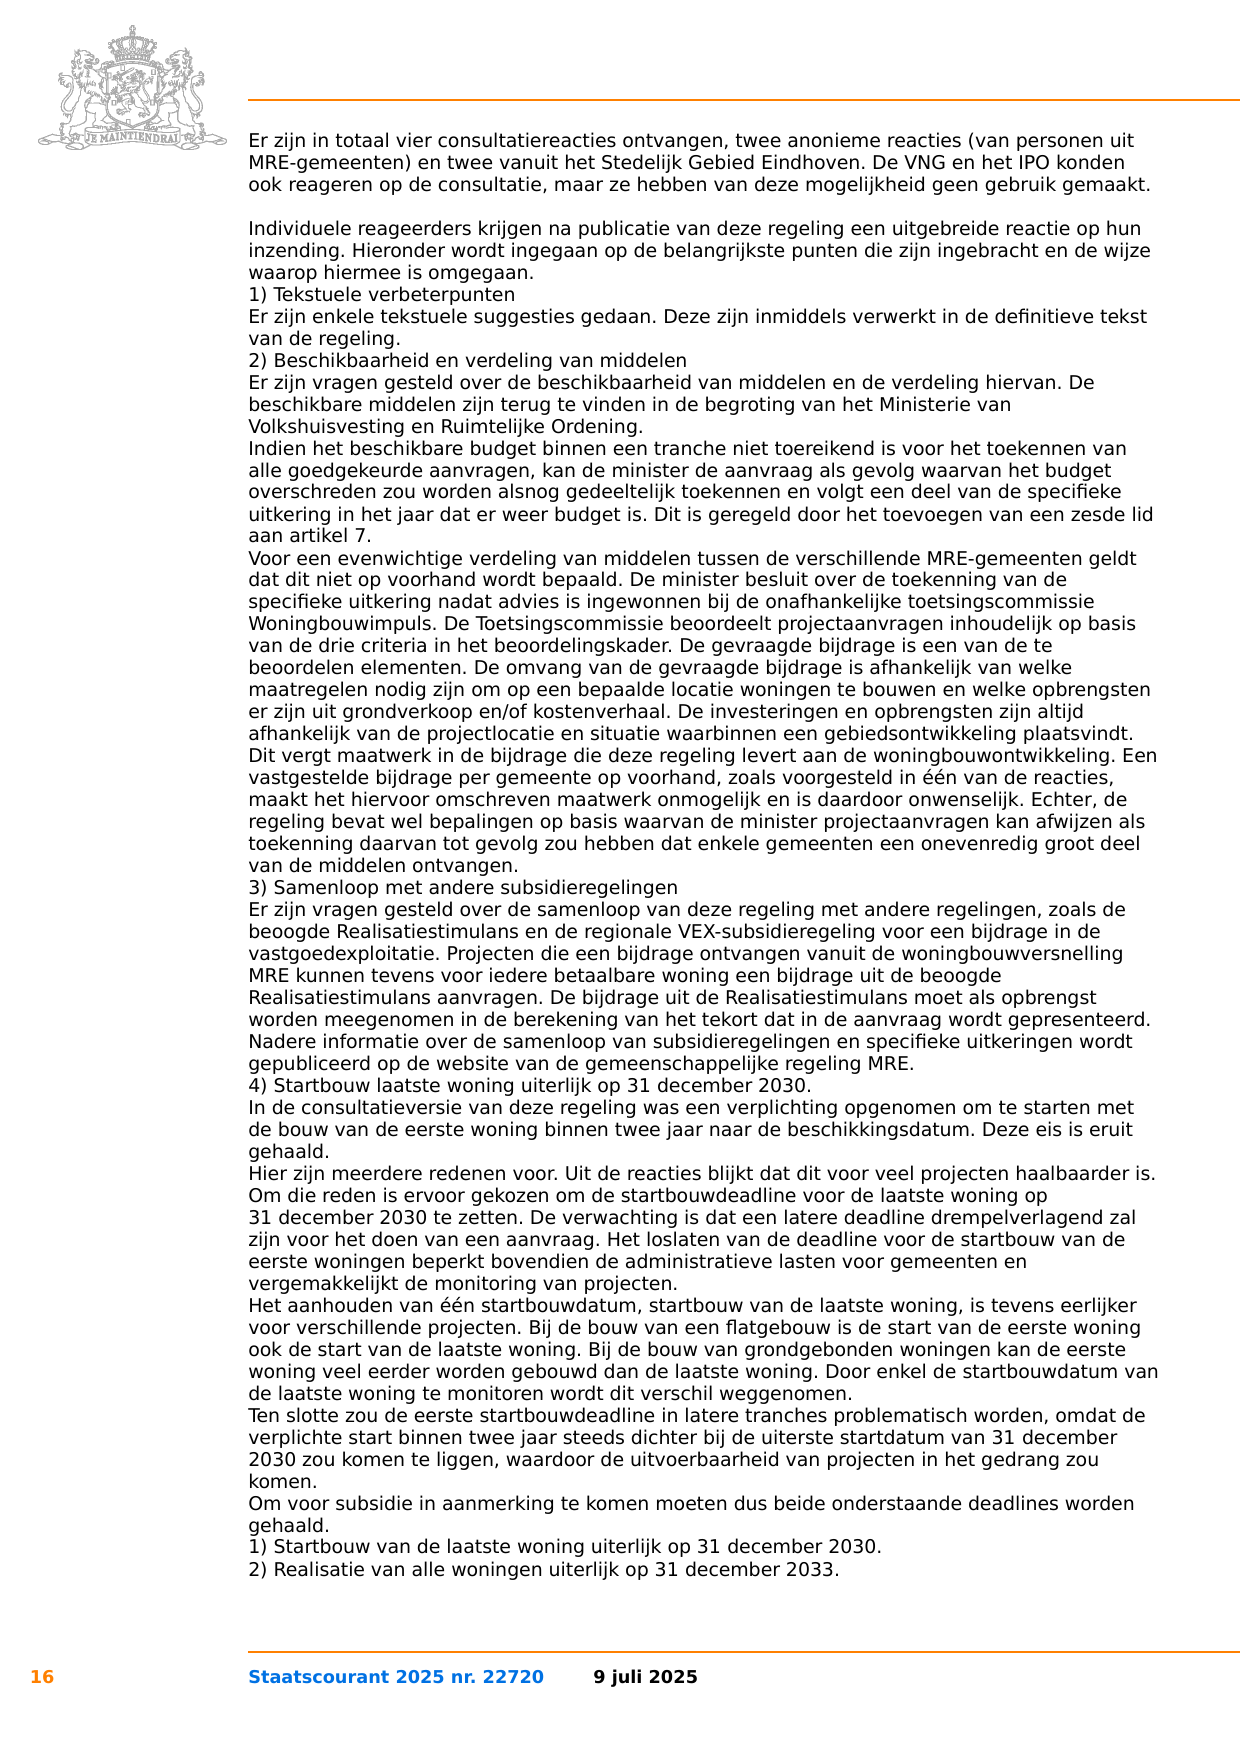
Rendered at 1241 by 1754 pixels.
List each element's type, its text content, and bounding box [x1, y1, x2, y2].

text Er zijn vragen gesteld over de beschikbaarheid van middelen en de verdeling hiervan. De beschikbare middelen zijn terug te vinden in de begroting van het Ministerie van Volkshuisvesting en Ruimtelijke Ordening. [248, 372, 1163, 437]
picture [38, 25, 227, 150]
text 3) Samenloop met andere subsidieregelingen [248, 877, 1163, 899]
text Indien het beschikbare budget binnen een tranche niet toereikend is voor het toekennen van alle goedgekeurde aanvragen, kan de minister de aanvraag als gevolg waarvan het budget overschreden zou worden alsnog gedeeltelijk toekennen en volgt een deel van de specifieke uitkering in het jaar dat er weer budget is. Dit is geregeld door het toevoegen van een zesde lid aan artikel 7. [248, 437, 1163, 547]
text Voor een evenwichtige verdeling van middelen tussen de verschillende MRE-gemeenten geldt dat dit niet op voorhand wordt bepaald. De minister besluit over de toekenning van de specifieke uitkering nadat advies is ingewonnen bij de onafhankelijke toetsingscommissie Woningbouwimpuls. De Toetsingscommissie beoordeelt projectaanvragen inhoudelijk op basis van de drie criteria in het beoordelingskader. De gevraagde bijdrage is een van de te beoordelen elementen. De omvang van de gevraagde bijdrage is afhankelijk van welke maatregelen nodig zijn om op een bepaalde locatie woningen te bouwen en welke opbrengsten er zijn uit grondverkoop en/of kostenverhaal. De investeringen en opbrengsten zijn altijd afhankelijk van de projectlocatie en situatie waarbinnen een gebiedsontwikkeling plaatsvindt. Dit vergt maatwerk in de bijdrage die deze regeling levert aan de woningbouwontwikkeling. Een vastgestelde bijdrage per gemeente op voorhand, zoals voorgesteld in één van de reacties, maakt het hiervoor omschreven maatwerk onmogelijk en is daardoor onwenselijk. Echter, de regeling bevat wel bepalingen op basis waarvan de minister projectaanvragen kan afwijzen als toekenning daarvan tot gevolg zou hebben dat enkele gemeenten een onevenredig groot deel van de middelen ontvangen. [248, 547, 1163, 877]
text 1) Tekstuele verbeterpunten [248, 284, 1163, 306]
text Er zijn in totaal vier consultatiereacties ontvangen, twee anonieme reacties (van personen uit MRE-gemeenten) en twee vanuit het Stedelijk Gebied Eindhoven. De VNG en het IPO konden ook reageren op de consultatie, maar ze hebben van deze mogelijkheid geen gebruik gemaakt. [248, 130, 1163, 196]
text Ten slotte zou de eerste startbouwdeadline in latere tranches problematisch worden, omdat de verplichte start binnen twee jaar steeds dichter bij de uiterste startdatum van 31 december 2030 zou komen te liggen, waardoor de uitvoerbaarheid van projecten in het gedrang zou komen. [248, 1404, 1163, 1492]
text 2) Realisatie van alle woningen uiterlijk op 31 december 2033. [248, 1558, 1163, 1580]
text 2) Beschikbaarheid en verdeling van middelen [248, 349, 1163, 372]
text Individuele reageerders krijgen na publicatie van deze regeling een uitgebreide reactie op hun inzending. Hieronder wordt ingegaan op de belangrijkste punten die zijn ingebracht en de wijze waarop hiermee is omgegaan. [248, 218, 1163, 284]
text Er zijn vragen gesteld over de samenloop van deze regeling met andere regelingen, zoals de beoogde Realisatiestimulans en de regionale VEX-subsidieregeling voor een bijdrage in de vastgoedexploitatie. Projecten die een bijdrage ontvangen vanuit de woningbouwversnelling MRE kunnen tevens voor iedere betaalbare woning een bijdrage uit de beoogde Realisatiestimulans aanvragen. De bijdrage uit de Realisatiestimulans moet als opbrengst worden meegenomen in de berekening van het tekort dat in de aanvraag wordt gepresenteerd. Nadere informatie over de samenloop van subsidieregelingen en specifieke uitkeringen wordt gepubliceerd op de website van de gemeenschappelijke regeling MRE. [248, 899, 1163, 1075]
text In de consultatieversie van deze regeling was een verplichting opgenomen om te starten met de bouw van de eerste woning binnen twee jaar naar de beschikkingsdatum. Deze eis is eruit gehaald. [248, 1097, 1163, 1163]
text 4) Startbouw laatste woning uiterlijk op 31 december 2030. [248, 1075, 1163, 1097]
text 1) Startbouw van de laatste woning uiterlijk op 31 december 2030. [248, 1536, 1163, 1558]
text Om voor subsidie in aanmerking te komen moeten dus beide onderstaande deadlines worden gehaald. [248, 1492, 1163, 1536]
text Er zijn enkele tekstuele suggesties gedaan. Deze zijn inmiddels verwerkt in de definitieve tekst van de regeling. [248, 306, 1163, 349]
text Hier zijn meerdere redenen voor. Uit de reacties blijkt dat dit voor veel projecten haalbaarder is. Om die reden is ervoor gekozen om de startbouwdeadline voor de laatste woning op 31 december 2030 te zetten. De verwachting is dat een latere deadline drempelverlagend zal zijn voor het doen van een aanvraag. Het loslaten van de deadline voor de startbouw van de eerste woningen beperkt bovendien de administratieve lasten voor gemeenten en vergemakkelijkt de monitoring van projecten. [248, 1163, 1163, 1295]
text Het aanhouden van één startbouwdatum, startbouw van de laatste woning, is tevens eerlijker voor verschillende projecten. Bij de bouw van een flatgebouw is de start van de eerste woning ook de start van de laatste woning. Bij de bouw van grondgebonden woningen kan de eerste woning veel eerder worden gebouwd dan de laatste woning. Door enkel de startbouwdatum van de laatste woning te monitoren wordt dit verschil weggenomen. [248, 1295, 1163, 1404]
